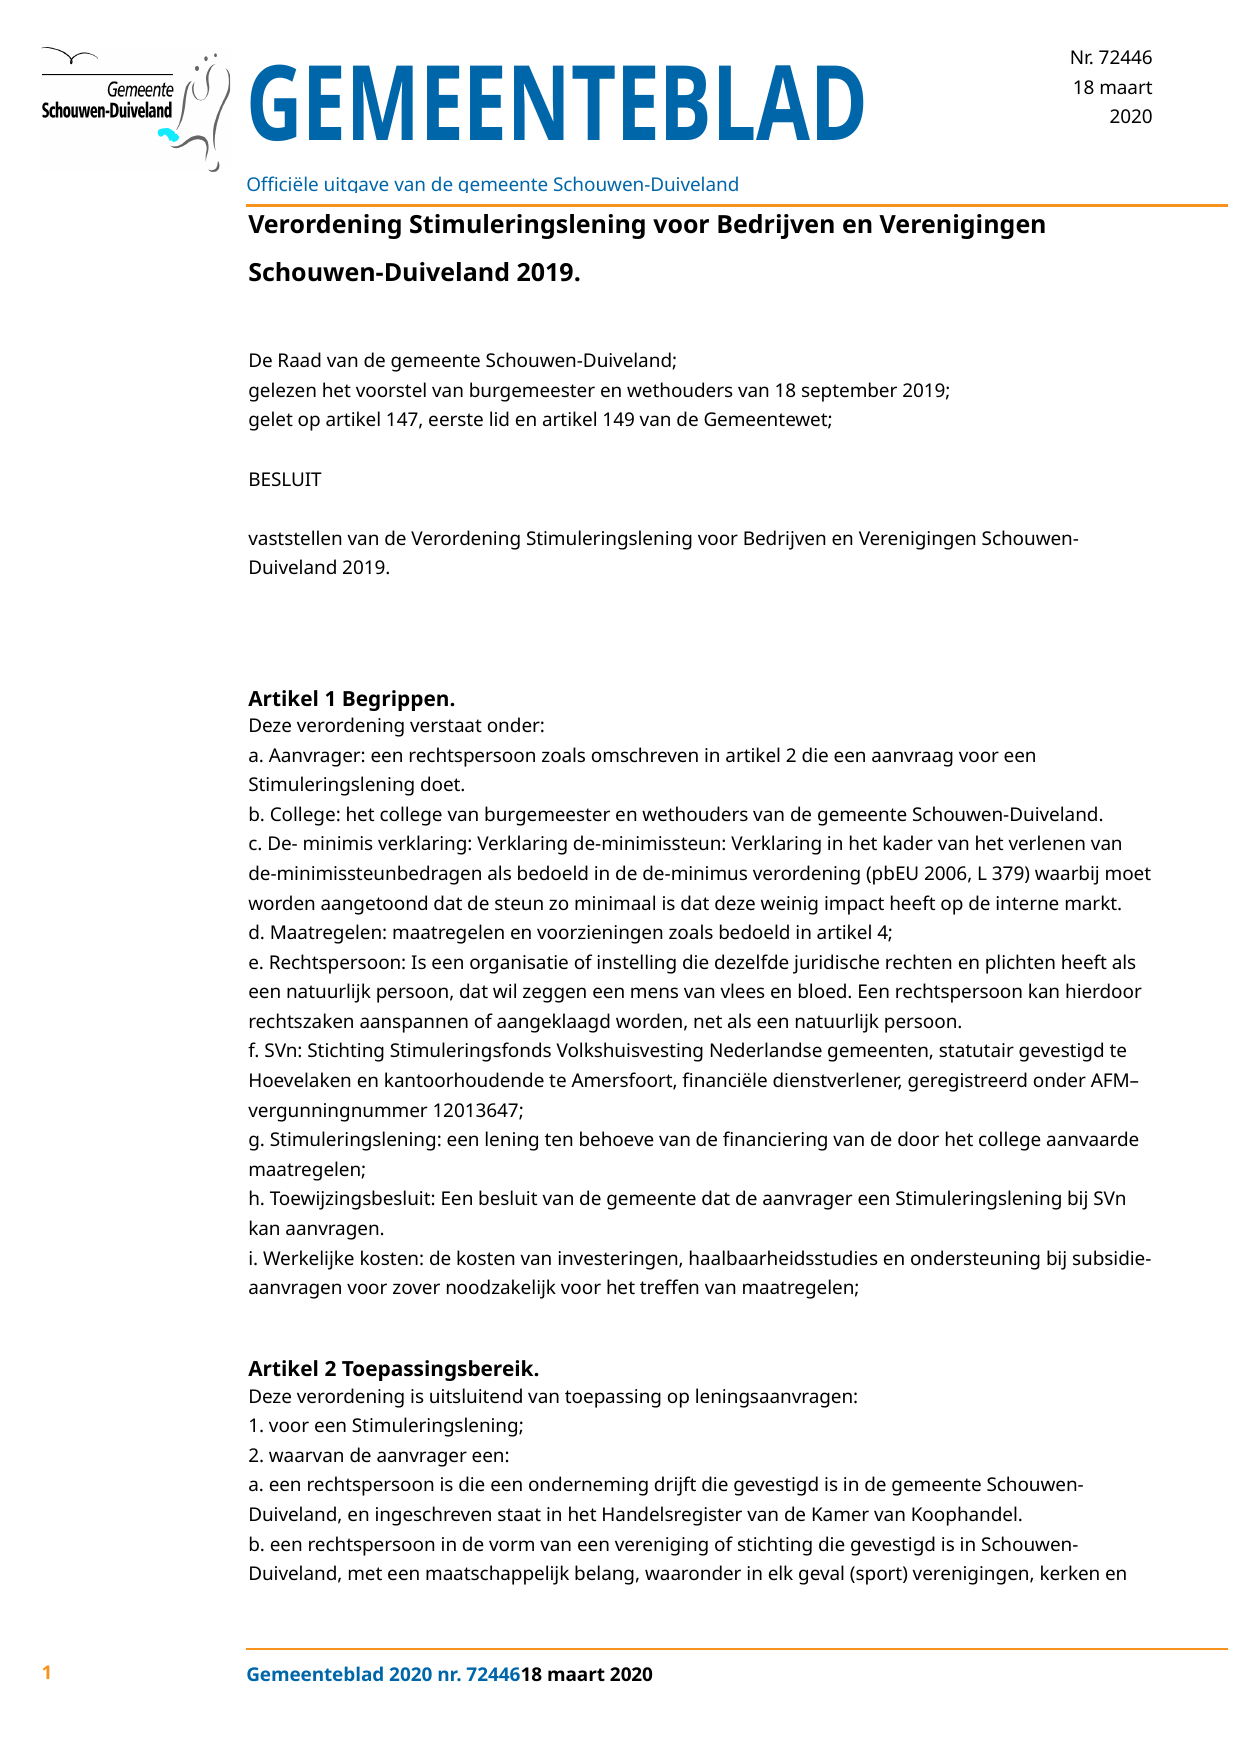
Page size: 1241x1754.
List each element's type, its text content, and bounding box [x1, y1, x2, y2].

text gelet op artikel 147, eerste lid en artikel 149 van de Gemeentewet; [248, 407, 1152, 432]
text a. een rechtspersoon is die een onderneming drijft die gevestigd is in de gemeente Schouwen-Duiveland, en ingeschreven staat in het Handelsregister van de Kamer van Koophandel. [248, 1472, 1152, 1527]
text Deze verordening verstaat onder: [248, 712, 1152, 738]
text b. een rechtspersoon in de vorm van een vereniging of stichting die gevestigd is in Schouwen-Duiveland, met een maatschappelijk belang, waaronder in elk geval (sport) verenigingen, kerken en [248, 1531, 1152, 1586]
text Artikel 2 Toepassingsbereik. [248, 1354, 1152, 1383]
text BESLUIT [248, 466, 1152, 492]
text vaststellen van de Verordening Stimuleringslening voor Bedrijven en Verenigingen Schouwen-Duiveland 2019. [248, 525, 1152, 580]
text d. Maatregelen: maatregelen en voorzieningen zoals bedoeld in artikel 4; [248, 919, 1152, 945]
text 1. voor een Stimuleringslening; [248, 1412, 1152, 1438]
text g. Stimuleringslening: een lening ten behoeve van de financiering van de door het college aanvaarde maatregelen; [248, 1126, 1152, 1182]
text Deze verordening is uitsluitend van toepassing op leningsaanvragen: [248, 1383, 1152, 1408]
text Artikel 1 Begrippen. [248, 684, 1152, 712]
text i. Werkelijke kosten: de kosten van investeringen, haalbaarheidsstudies en ondersteuning bij subsidie-aanvragen voor zover noodzakelijk voor het treffen van maatregelen; [248, 1245, 1152, 1300]
text gelezen het voorstel van burgemeester en wethouders van 18 september 2019; [248, 377, 1152, 403]
text Verordening Stimuleringslening voor Bedrijven en Verenigingen Schouwen-Duiveland 2019. [248, 207, 1152, 288]
text 2. waarvan de aanvrager een: [248, 1442, 1152, 1468]
text b. College: het college van burgemeester en wethouders van de gemeente Schouwen-Duiveland. [248, 801, 1152, 827]
text a. Aanvrager: een rechtspersoon zoals omschreven in artikel 2 die een aanvraag voor een Stimuleringslening doet. [248, 742, 1152, 797]
picture [41, 47, 231, 172]
text f. SVn: Stichting Stimuleringsfonds Volkshuisvesting Nederlandse gemeenten, statutair gevestigd te Hoevelaken en kantoorhoudende te Amersfoort, financiële dienstverlener, geregistreerd onder AFM–vergunningnummer 12013647; [248, 1038, 1152, 1123]
text c. De- minimis verklaring: Verklaring de-minimissteun: Verklaring in het kader van het verlenen van de-minimissteunbedragen als bedoeld in de de-minimus verordening (pbEU 2006, L 379) waarbij moet worden aangetoond dat de steun zo minimaal is dat deze weinig impact heeft op de interne markt. [248, 831, 1152, 916]
text h. Toewijzingsbesluit: Een besluit van de gemeente dat de aanvrager een Stimuleringslening bij SVn kan aanvragen. [248, 1186, 1152, 1241]
text De Raad van de gemeente Schouwen-Duiveland; [248, 347, 1152, 373]
text e. Rechtspersoon: Is een organisatie of instelling die dezelfde juridische rechten en plichten heeft als een natuurlijk persoon, dat wil zeggen een mens van vlees en bloed. Een rechtspersoon kan hierdoor rechtszaken aanspannen of aangeklaagd worden, net als een natuurlijk persoon. [248, 949, 1152, 1034]
